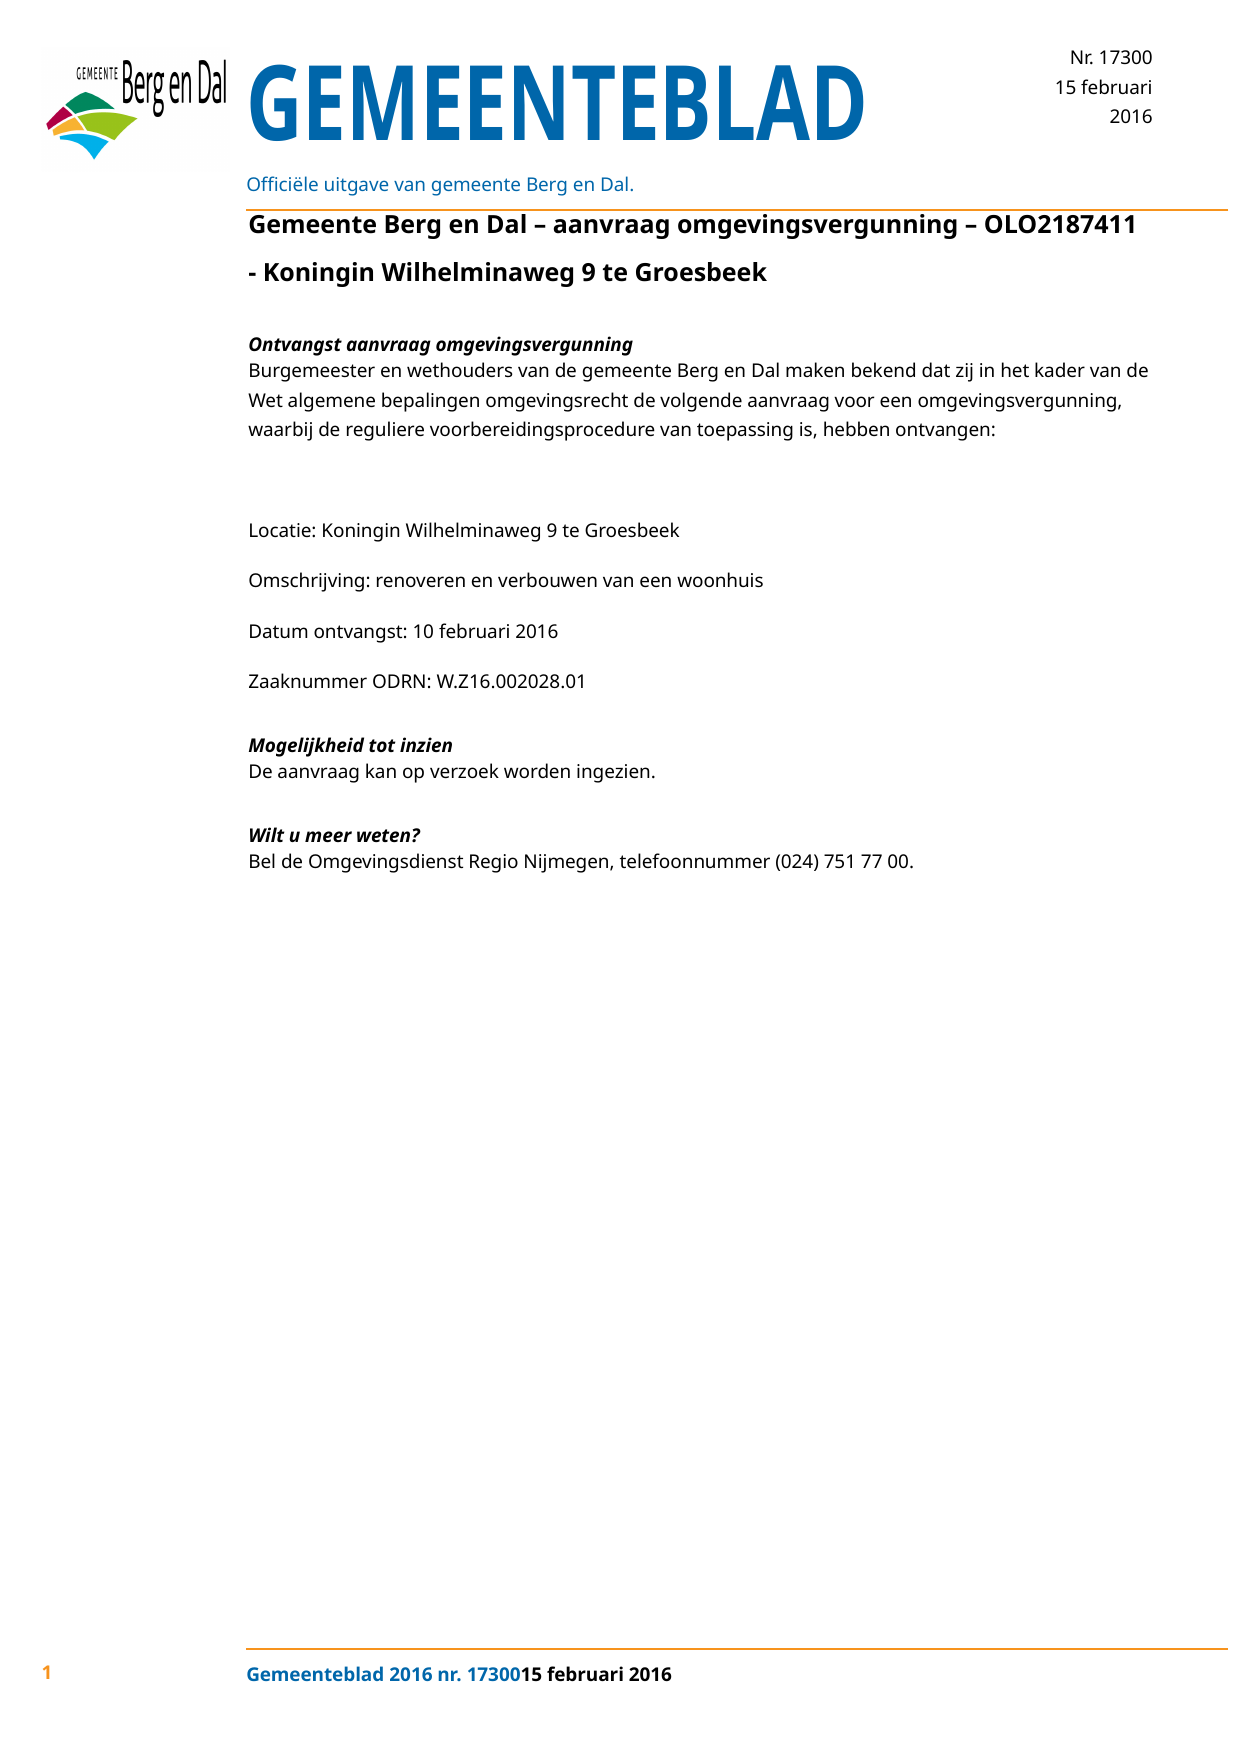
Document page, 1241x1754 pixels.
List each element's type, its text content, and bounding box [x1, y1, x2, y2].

text Datum ontvangst: 10 februari 2016 [248, 618, 1152, 644]
text Omschrijving: renoveren en verbouwen van een woonhuis [248, 568, 1152, 593]
text Ontvangst aanvraag omgevingsvergunning [248, 331, 1152, 357]
picture [41, 47, 231, 172]
text Mogelijkheid tot inzien [248, 732, 1152, 758]
text De aanvraag kan op verzoek worden ingezien. [248, 758, 1152, 784]
text Gemeente Berg en Dal – aanvraag omgevingsvergunning – OLO2187411 - Koningin Wilhelminaweg 9 te Groesbeek [248, 211, 1152, 288]
text Locatie: Koningin Wilhelminaweg 9 te Groesbeek [248, 517, 1152, 543]
text Bel de Omgevingsdienst Regio Nijmegen, telefoonnummer (024) 751 77 00. [248, 848, 1152, 873]
text Zaaknummer ODRN: W.Z16.002028.01 [248, 668, 1152, 694]
text Burgemeester en wethouders van de gemeente Berg en Dal maken bekend dat zij in het kader van de Wet algemene bepalingen omgevingsrecht de volgende aanvraag voor een omgevingsvergunning, waarbij de reguliere voorbereidingsprocedure van toepassing is, hebben ontvangen: [248, 357, 1152, 442]
text Wilt u meer weten? [248, 822, 1152, 848]
